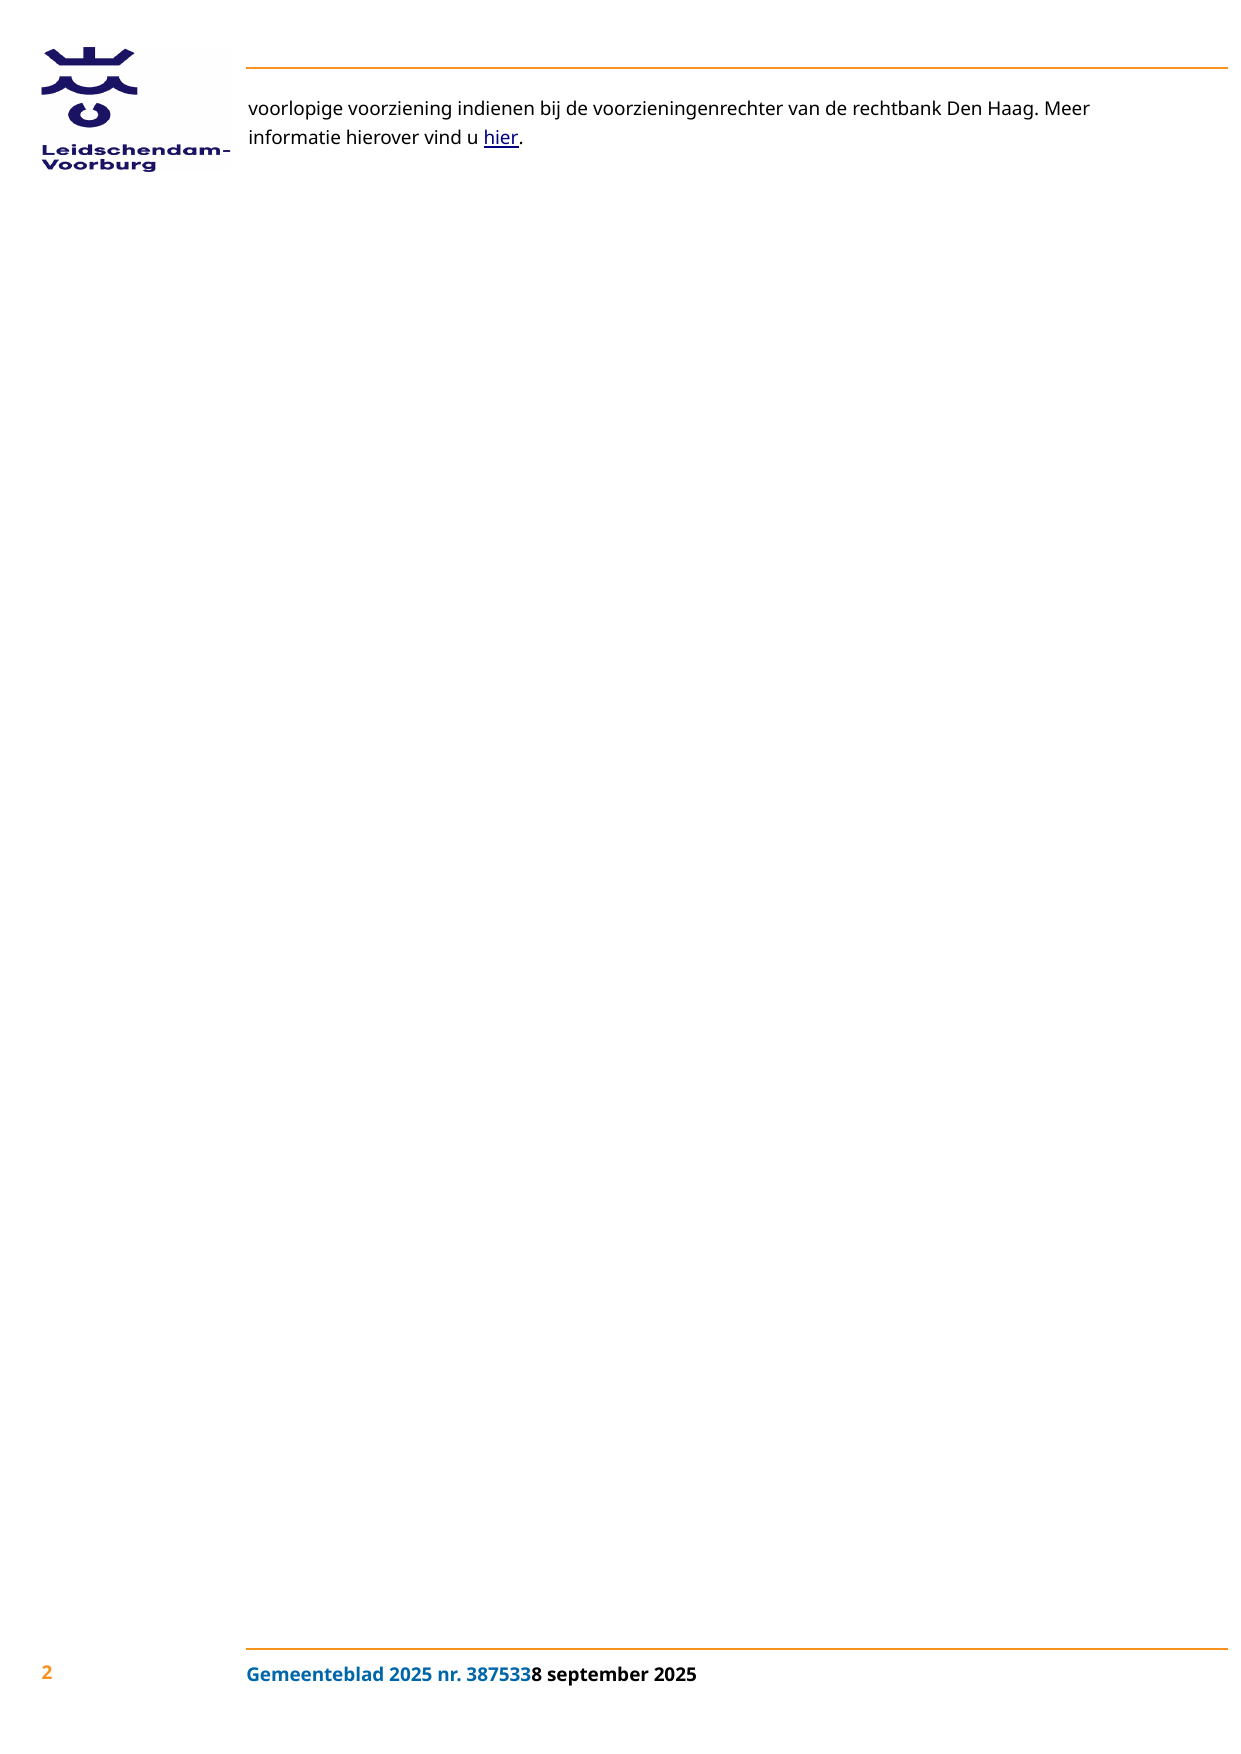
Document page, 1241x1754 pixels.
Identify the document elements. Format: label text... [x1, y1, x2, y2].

text voorlopige voorziening indienen bij de voorzieningenrechter van de rechtbank Den Haag. Meer informatie hierover vind u hier. [248, 95, 1152, 150]
picture [41, 47, 231, 172]
